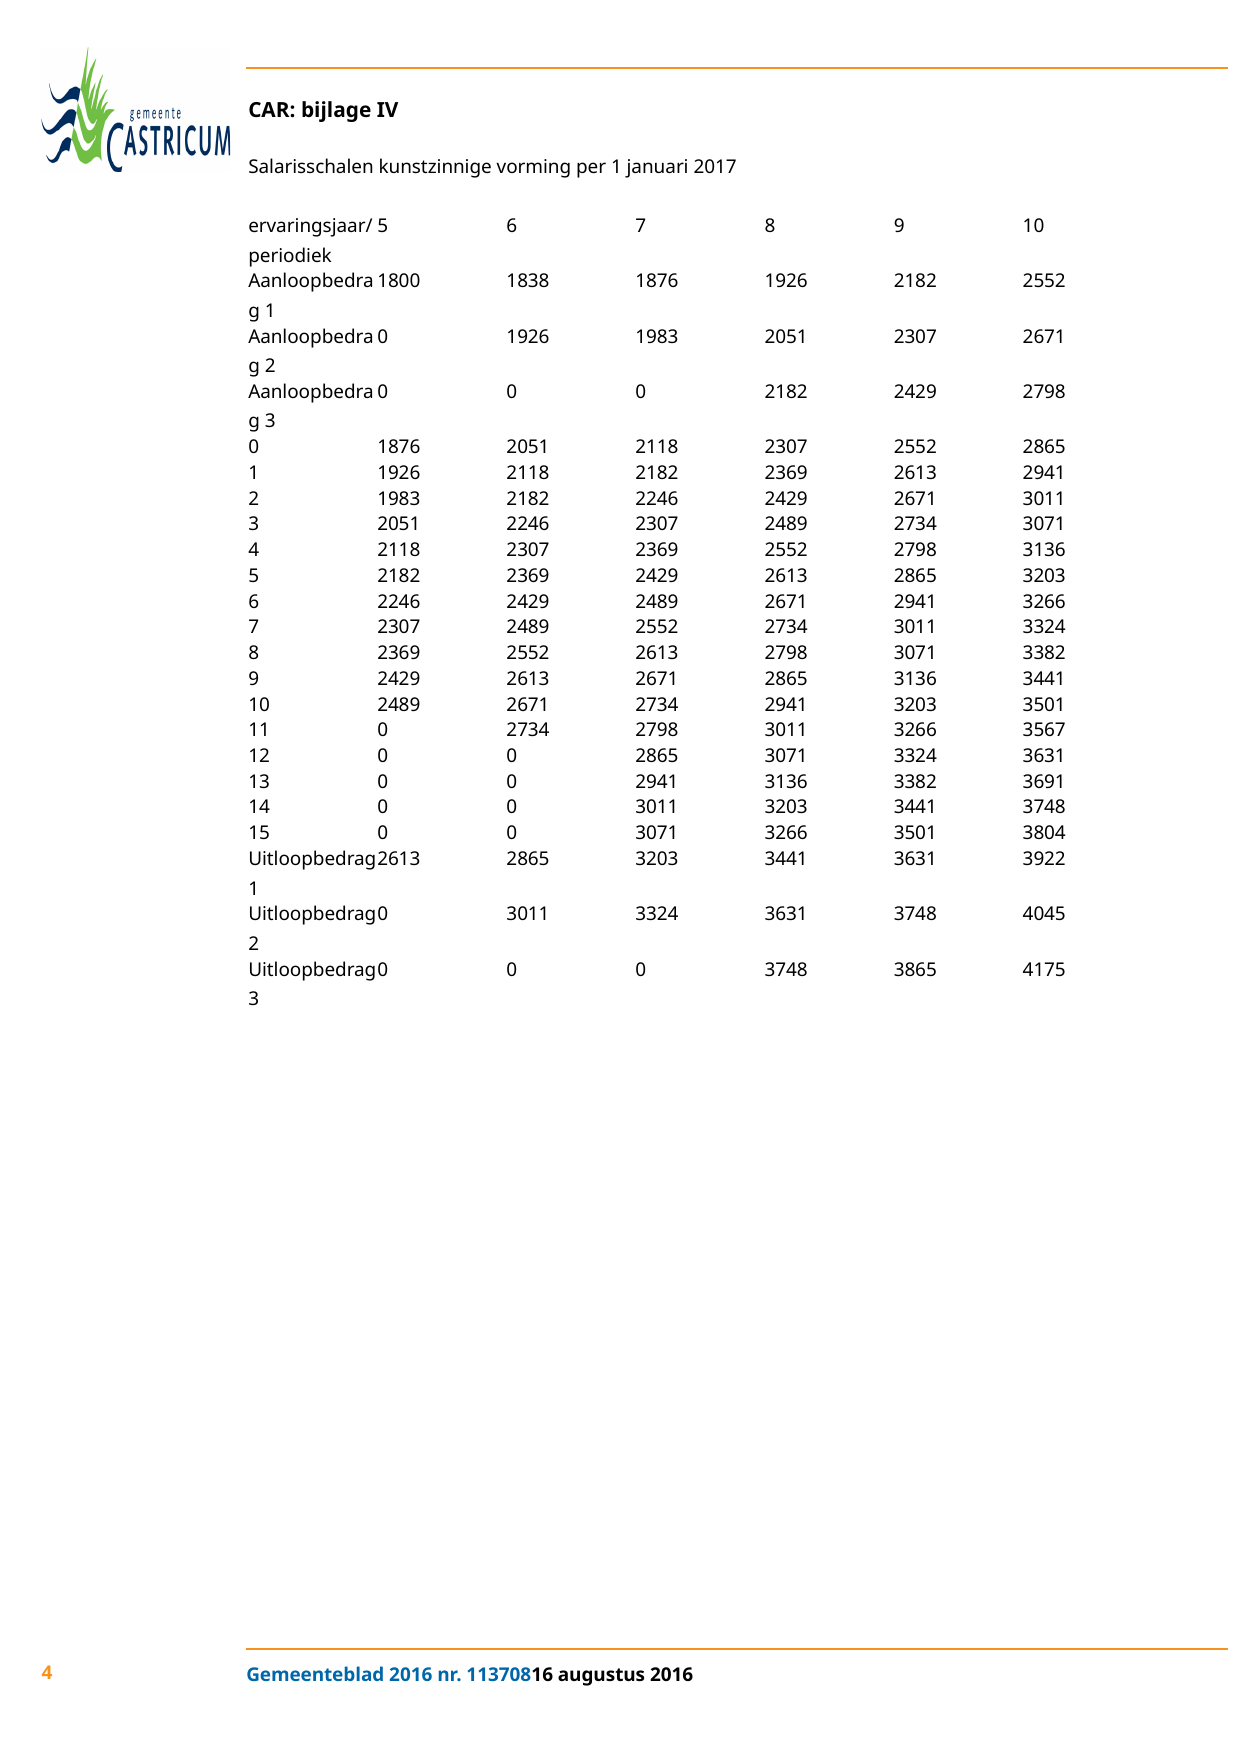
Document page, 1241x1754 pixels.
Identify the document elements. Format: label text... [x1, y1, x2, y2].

table_cell 3136 [894, 665, 1022, 691]
table_cell 2613 [635, 639, 764, 665]
table_cell 3324 [894, 742, 1022, 768]
table_cell 2865 [506, 845, 635, 900]
table_cell 2798 [894, 536, 1022, 562]
text Salarisschalen kunstzinnige vorming per 1 januari 2017 [248, 153, 1152, 179]
table_cell 2307 [377, 614, 506, 639]
table_cell 2798 [1023, 378, 1152, 433]
table_cell 2118 [506, 459, 635, 485]
table_cell 3441 [894, 794, 1022, 819]
table_cell 2552 [894, 434, 1022, 459]
table_cell 2798 [635, 716, 764, 742]
table_cell 1 [248, 459, 377, 485]
table_cell 2552 [635, 614, 764, 639]
table_cell 0 [377, 819, 506, 845]
table_cell 2734 [894, 511, 1022, 536]
table_cell 1983 [635, 323, 764, 378]
table_cell 2369 [764, 459, 893, 485]
table_cell Aanloopbedrag 3 [248, 378, 377, 433]
table_cell 2489 [764, 511, 893, 536]
table_cell 1926 [506, 323, 635, 378]
table_cell 0 [506, 956, 635, 1011]
table_cell 2734 [764, 614, 893, 639]
table_cell 3804 [1023, 819, 1152, 845]
table_cell 13 [248, 768, 377, 794]
table_cell 2865 [635, 742, 764, 768]
table_cell 2941 [894, 588, 1022, 613]
table_cell 2051 [764, 323, 893, 378]
table_cell 0 [506, 794, 635, 819]
table_cell Uitloopbedrag 3 [248, 956, 377, 1011]
table_cell 2246 [635, 485, 764, 511]
table_cell 0 [377, 768, 506, 794]
table_cell 3865 [894, 956, 1022, 1011]
table_cell 3631 [894, 845, 1022, 900]
table_cell 2429 [377, 665, 506, 691]
table_cell 0 [377, 794, 506, 819]
table_cell Uitloopbedrag 2 [248, 900, 377, 956]
table_cell 3266 [764, 819, 893, 845]
table_cell 1876 [635, 268, 764, 323]
table_cell 3382 [894, 768, 1022, 794]
table_cell 2489 [377, 691, 506, 716]
table_cell 2865 [894, 562, 1022, 588]
table_cell 3011 [1023, 485, 1152, 511]
table_header 6 [506, 212, 635, 267]
table_cell 0 [377, 378, 506, 433]
table_cell 2489 [635, 588, 764, 613]
table_cell 2552 [764, 536, 893, 562]
table_cell 2613 [764, 562, 893, 588]
table_cell 2941 [764, 691, 893, 716]
table_cell 12 [248, 742, 377, 768]
table_cell 3324 [635, 900, 764, 956]
table_cell 2613 [894, 459, 1022, 485]
table_cell 3631 [764, 900, 893, 956]
table_cell 2051 [377, 511, 506, 536]
table_cell 3011 [506, 900, 635, 956]
table_cell 2118 [635, 434, 764, 459]
table_cell 3203 [764, 794, 893, 819]
table_cell 3203 [894, 691, 1022, 716]
table_cell 2246 [377, 588, 506, 613]
table_cell 0 [506, 378, 635, 433]
table_header 10 [1023, 212, 1152, 267]
table_cell 1800 [377, 268, 506, 323]
table_cell 5 [248, 562, 377, 588]
table_cell 3501 [1023, 691, 1152, 716]
table_cell 2734 [635, 691, 764, 716]
table_cell 2369 [506, 562, 635, 588]
table_cell 2307 [764, 434, 893, 459]
table_cell 3501 [894, 819, 1022, 845]
table_cell 2118 [377, 536, 506, 562]
table_cell 2941 [1023, 459, 1152, 485]
table_cell 3266 [894, 716, 1022, 742]
table_cell 0 [506, 742, 635, 768]
table_cell 0 [635, 378, 764, 433]
table_cell 3011 [764, 716, 893, 742]
table_cell 2552 [506, 639, 635, 665]
table_cell 3 [248, 511, 377, 536]
table_cell 3748 [1023, 794, 1152, 819]
table_cell Uitloopbedrag 1 [248, 845, 377, 900]
table_cell 0 [635, 956, 764, 1011]
table_cell 2941 [635, 768, 764, 794]
table_cell 3011 [894, 614, 1022, 639]
table_cell 0 [377, 716, 506, 742]
table_cell 0 [377, 323, 506, 378]
table_cell 3567 [1023, 716, 1152, 742]
table_cell 1926 [377, 459, 506, 485]
table_cell 2051 [506, 434, 635, 459]
table_cell 2865 [764, 665, 893, 691]
table_cell 0 [248, 434, 377, 459]
table_cell 4175 [1023, 956, 1152, 1011]
table_cell 3324 [1023, 614, 1152, 639]
table_cell 2671 [506, 691, 635, 716]
table_cell 0 [377, 956, 506, 1011]
table_cell 9 [248, 665, 377, 691]
table_cell 0 [377, 900, 506, 956]
table_cell 2671 [1023, 323, 1152, 378]
table_cell 3441 [1023, 665, 1152, 691]
table_cell 2613 [506, 665, 635, 691]
table_cell 2671 [894, 485, 1022, 511]
table_cell 3922 [1023, 845, 1152, 900]
table_cell 3071 [894, 639, 1022, 665]
table_cell 3071 [1023, 511, 1152, 536]
table_cell 2307 [635, 511, 764, 536]
table_cell 3071 [635, 819, 764, 845]
table_cell 10 [248, 691, 377, 716]
table_cell 0 [506, 819, 635, 845]
table_cell 2671 [635, 665, 764, 691]
table_cell 8 [248, 639, 377, 665]
table_cell 2182 [894, 268, 1022, 323]
table_cell 1876 [377, 434, 506, 459]
table_cell 2552 [1023, 268, 1152, 323]
table_cell 3011 [635, 794, 764, 819]
table_cell 3382 [1023, 639, 1152, 665]
table_cell 2429 [506, 588, 635, 613]
table_cell 11 [248, 716, 377, 742]
table_cell 3266 [1023, 588, 1152, 613]
table_header 5 [377, 212, 506, 267]
table_cell 2489 [506, 614, 635, 639]
table_cell Aanloopbedrag 2 [248, 323, 377, 378]
table_cell 2246 [506, 511, 635, 536]
table_cell 1983 [377, 485, 506, 511]
table_cell 2865 [1023, 434, 1152, 459]
table_cell 2429 [764, 485, 893, 511]
table_cell 4 [248, 536, 377, 562]
table_cell 2182 [635, 459, 764, 485]
table_cell 3203 [1023, 562, 1152, 588]
table_cell Aanloopbedrag 1 [248, 268, 377, 323]
table_cell 2369 [377, 639, 506, 665]
table_cell 1926 [764, 268, 893, 323]
table_cell 2734 [506, 716, 635, 742]
table_cell 3136 [1023, 536, 1152, 562]
table_cell 2613 [377, 845, 506, 900]
table_cell 2369 [635, 536, 764, 562]
table_cell 6 [248, 588, 377, 613]
table_cell 3748 [894, 900, 1022, 956]
table_cell 2671 [764, 588, 893, 613]
table_cell 0 [506, 768, 635, 794]
table_cell 3203 [635, 845, 764, 900]
table_cell 2429 [635, 562, 764, 588]
table_cell 4045 [1023, 900, 1152, 956]
table_cell 2307 [894, 323, 1022, 378]
table_cell 1838 [506, 268, 635, 323]
table_header 9 [894, 212, 1022, 267]
table_cell 2798 [764, 639, 893, 665]
table_cell 3748 [764, 956, 893, 1011]
table_cell 2 [248, 485, 377, 511]
table_header ervaringsjaar/ periodiek [248, 212, 377, 267]
table_cell 2307 [506, 536, 635, 562]
table_cell 0 [377, 742, 506, 768]
table_cell 2429 [894, 378, 1022, 433]
table_cell 2182 [764, 378, 893, 433]
table_cell 15 [248, 819, 377, 845]
table_cell 3691 [1023, 768, 1152, 794]
text CAR: bijlage IV [248, 95, 1152, 123]
table_cell 3071 [764, 742, 893, 768]
table_cell 3631 [1023, 742, 1152, 768]
table_cell 2182 [377, 562, 506, 588]
table_cell 3441 [764, 845, 893, 900]
table_cell 14 [248, 794, 377, 819]
table_cell 3136 [764, 768, 893, 794]
table_header 8 [764, 212, 893, 267]
table_cell 7 [248, 614, 377, 639]
table_header 7 [635, 212, 764, 267]
table_cell 2182 [506, 485, 635, 511]
picture [41, 47, 231, 172]
